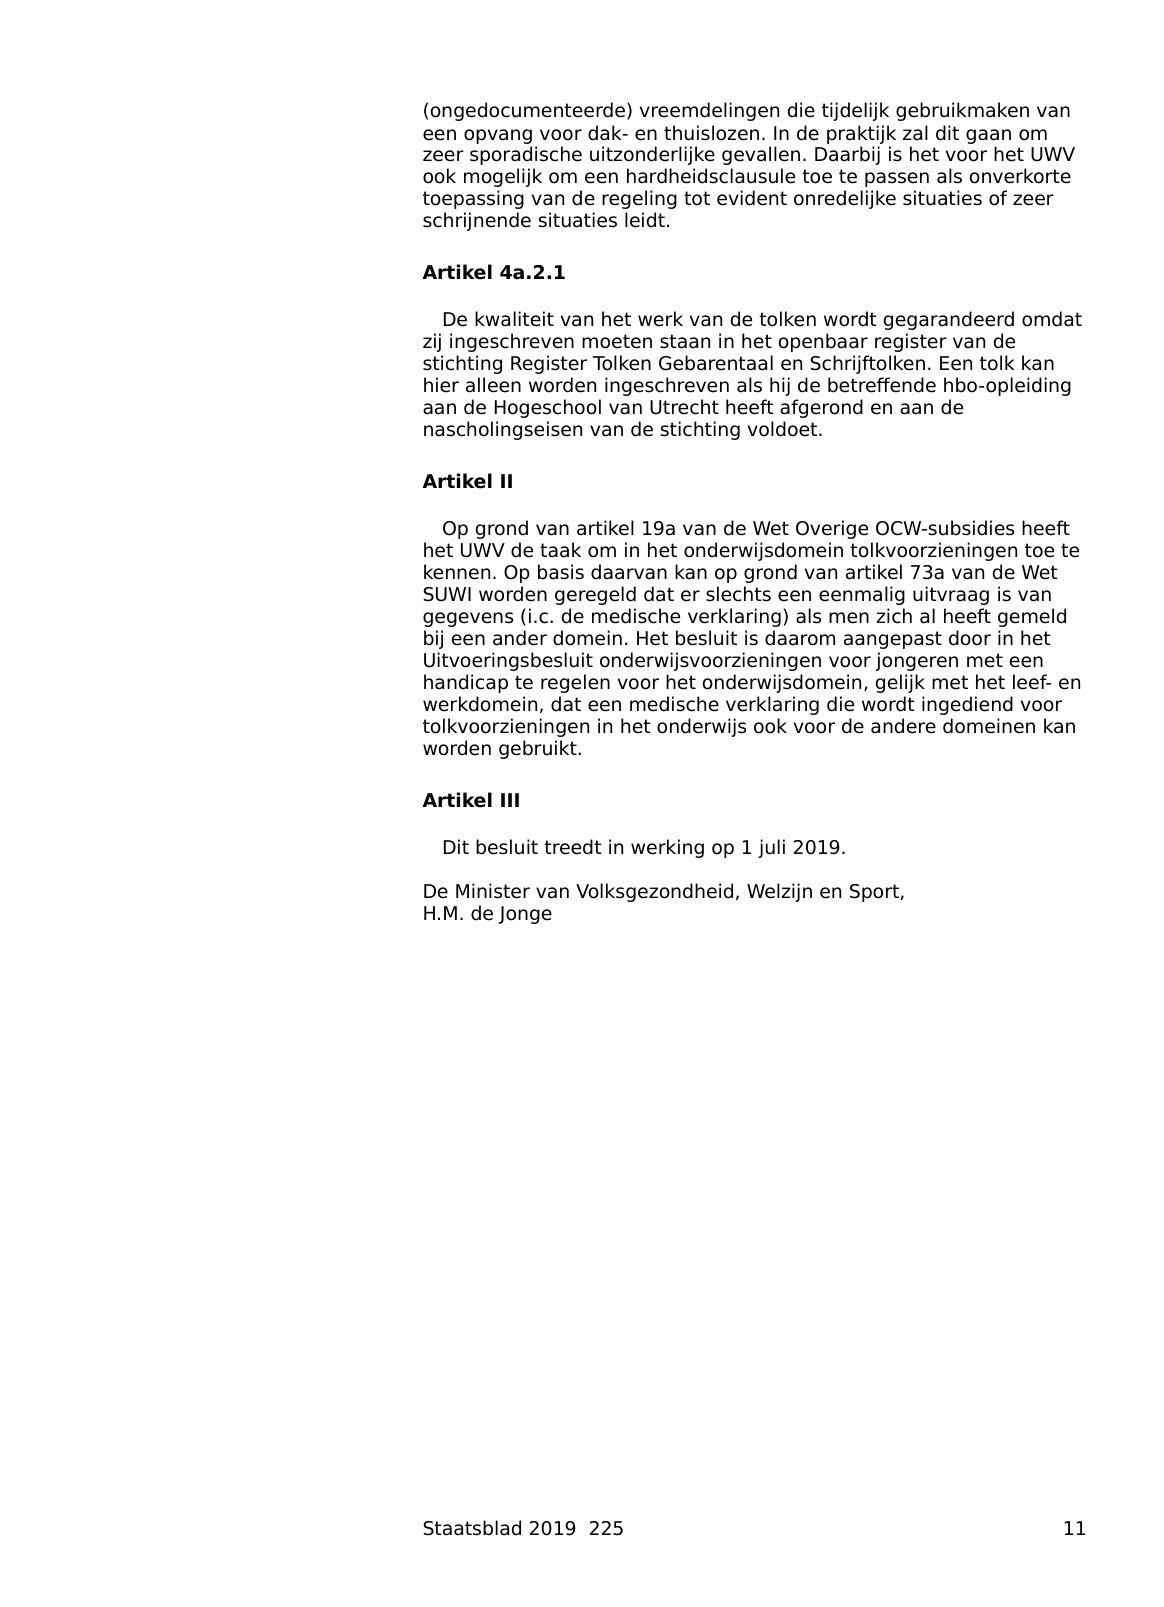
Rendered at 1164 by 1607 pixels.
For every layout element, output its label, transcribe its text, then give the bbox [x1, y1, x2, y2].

text Op grond van artikel 19a van de Wet Overige OCW-subsidies heeft het UWV de taak om in het onderwijsdomein tolkvoorzieningen toe te kennen. Op basis daarvan kan op grond van artikel 73a van de Wet SUWI worden geregeld dat er slechts een eenmalig uitvraag is van gegevens (i.c. de medische verklaring) als men zich al heeft gemeld bij een ander domein. Het besluit is daarom aangepast door in het Uitvoeringsbesluit onderwijsvoorzieningen voor jongeren met een handicap te regelen voor het onderwijsdomein, gelijk met het leef- en werkdomein, dat een medische verklaring die wordt ingediend voor tolkvoorzieningen in het onderwijs ook voor de andere domeinen kan worden gebruikt. [422, 518, 1087, 760]
subtitle Artikel III [422, 790, 1087, 812]
subtitle Artikel II [422, 471, 1087, 493]
text De kwaliteit van het werk van de tolken wordt gegarandeerd omdat zij ingeschreven moeten staan in het openbaar register van de stichting Register Tolken Gebarentaal en Schrijftolken. Een tolk kan hier alleen worden ingeschreven als hij de betreffende hbo-opleiding aan de Hogeschool van Utrecht heeft afgerond en aan de nascholingseisen van de stichting voldoet. [422, 309, 1087, 441]
text Dit besluit treedt in werking op 1 juli 2019. [422, 837, 1087, 859]
subtitle Artikel 4a.2.1 [422, 262, 1087, 284]
text De Minister van Volksgezondheid, Welzijn en Sport, H.M. de Jonge [422, 881, 1087, 925]
text (ongedocumenteerde) vreemdelingen die tijdelijk gebruikmaken van een opvang voor dak- en thuislozen. In de praktijk zal dit gaan om zeer sporadische uitzonderlijke gevallen. Daarbij is het voor het UWV ook mogelijk om een hardheidsclausule toe te passen als onverkorte toepassing van de regeling tot evident onredelijke situaties of zeer schrijnende situaties leidt. [422, 100, 1087, 232]
